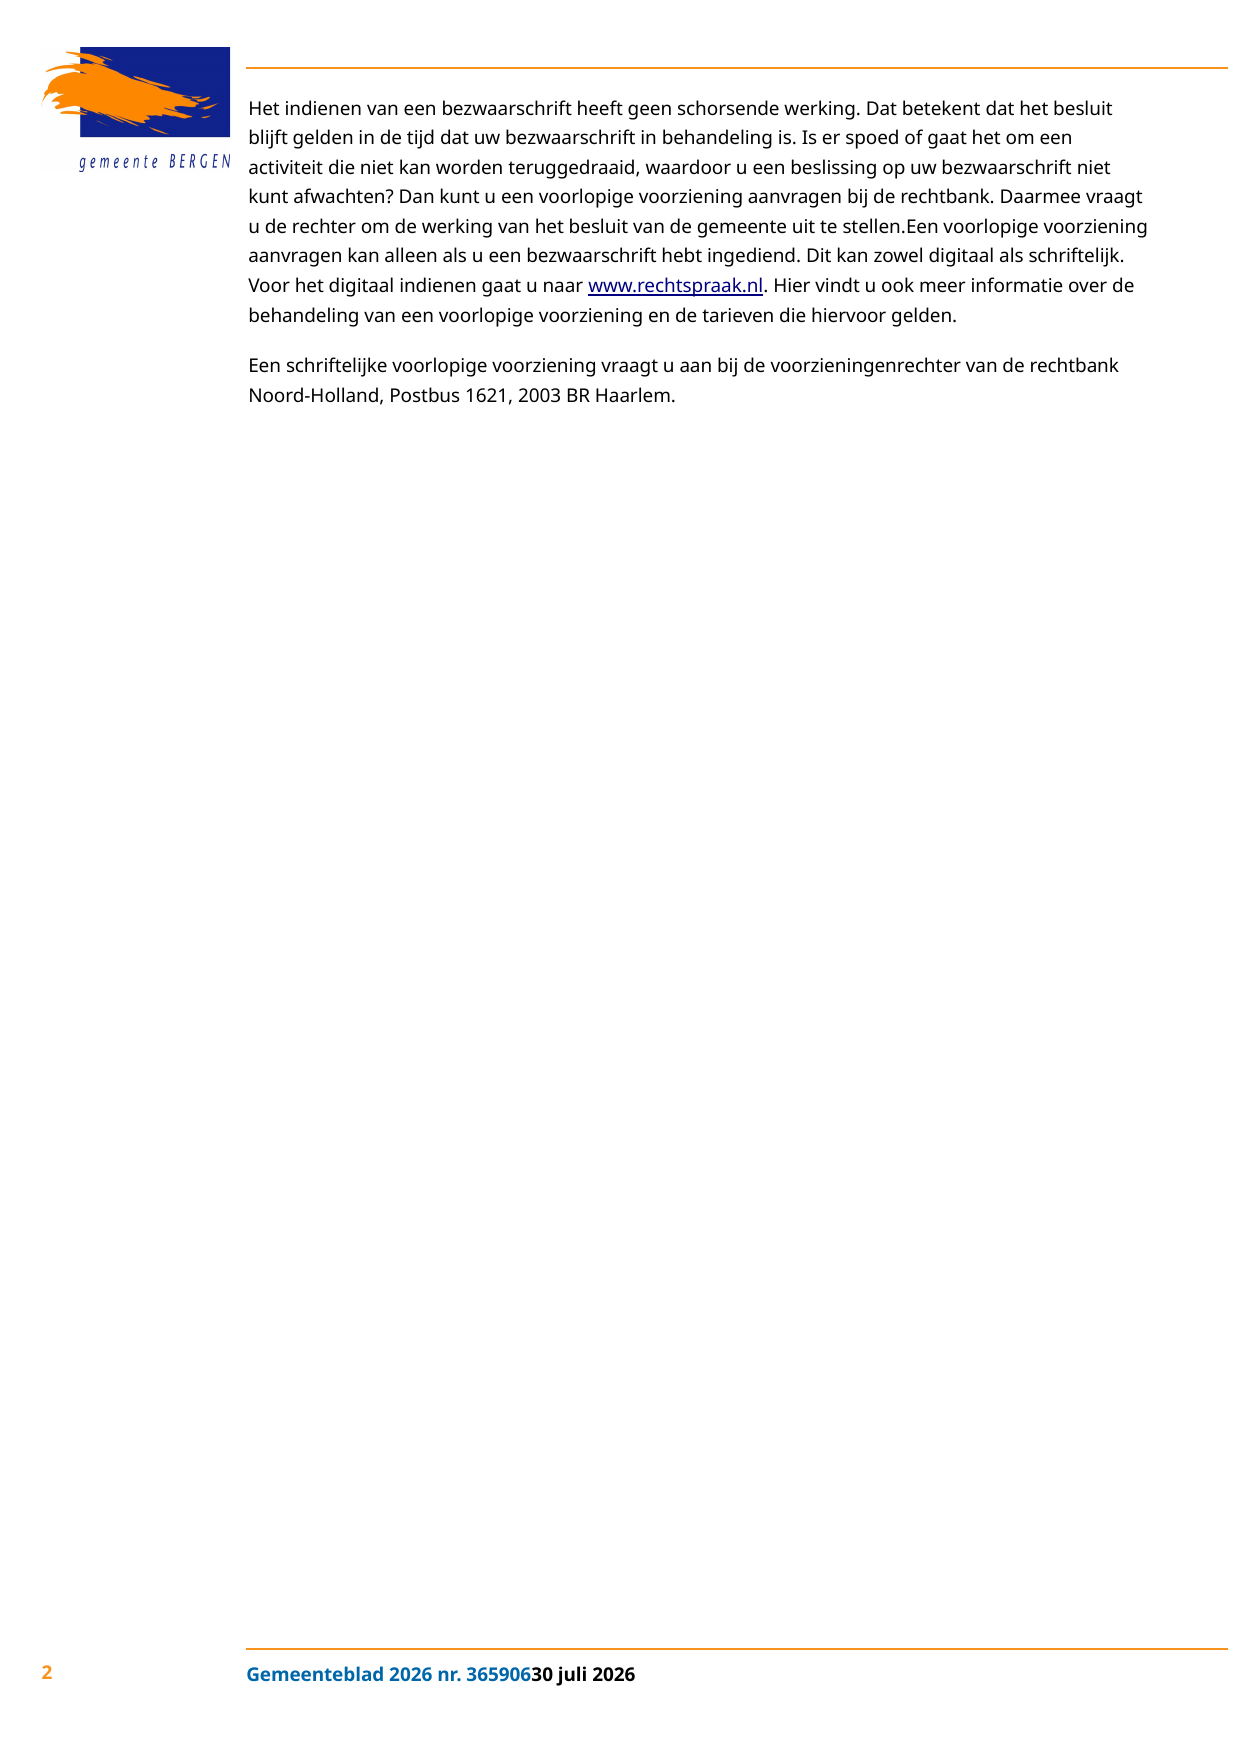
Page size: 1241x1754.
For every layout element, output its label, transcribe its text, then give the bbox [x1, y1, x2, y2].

text Een schriftelijke voorlopige voorziening vraagt u aan bij de voorzieningenrechter van de rechtbank Noord-Holland, Postbus 1621, 2003 BR Haarlem. [248, 352, 1152, 408]
text Het indienen van een bezwaarschrift heeft geen schorsende werking. Dat betekent dat het besluit blijft gelden in de tijd dat uw bezwaarschrift in behandeling is. Is er spoed of gaat het om een activiteit die niet kan worden teruggedraaid, waardoor u een beslissing op uw bezwaarschrift niet kunt afwachten? Dan kunt u een voorlopige voorziening aanvragen bij de rechtbank. Daarmee vraagt u de rechter om de werking van het besluit van de gemeente uit te stellen.Een voorlopige voorziening aanvragen kan alleen als u een bezwaarschrift hebt ingediend. Dit kan zowel digitaal als schriftelijk. Voor het digitaal indienen gaat u naar www.rechtspraak.nl. Hier vindt u ook meer informatie over de behandeling van een voorlopige voorziening en de tarieven die hiervoor gelden. [248, 95, 1152, 328]
picture [41, 47, 231, 172]
